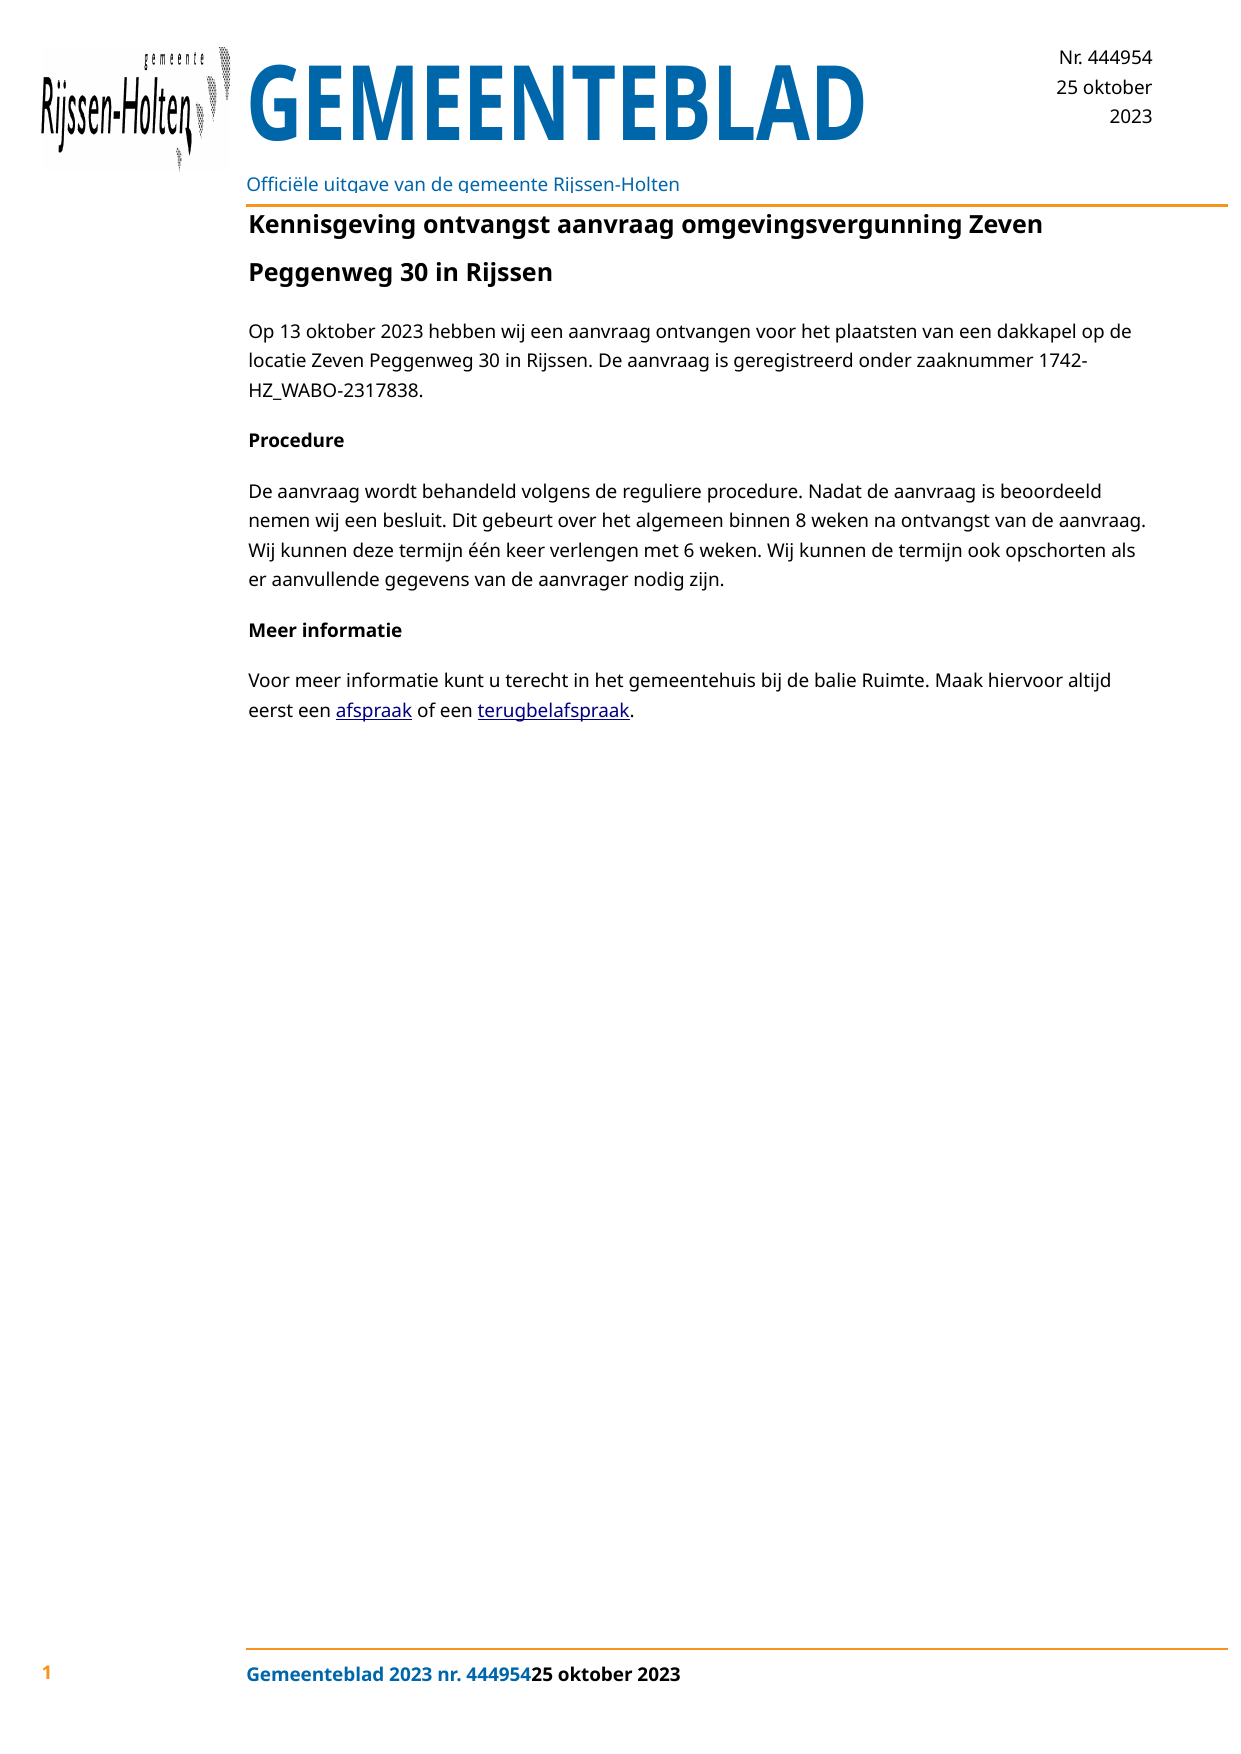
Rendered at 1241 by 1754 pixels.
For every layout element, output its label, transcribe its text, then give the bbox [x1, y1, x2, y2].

text De aanvraag wordt behandeld volgens de reguliere procedure. Nadat de aanvraag is beoordeeld nemen wij een besluit. Dit gebeurt over het algemeen binnen 8 weken na ontvangst van de aanvraag. Wij kunnen deze termijn één keer verlengen met 6 weken. Wij kunnen de termijn ook opschorten als er aanvullende gegevens van de aanvrager nodig zijn. [248, 478, 1152, 592]
text Op 13 oktober 2023 hebben wij een aanvraag ontvangen voor het plaatsten van een dakkapel op de locatie Zeven Peggenweg 30 in Rijssen. De aanvraag is geregistreerd onder zaaknummer 1742-HZ_WABO-2317838. [248, 318, 1152, 403]
text Kennisgeving ontvangst aanvraag omgevingsvergunning Zeven Peggenweg 30 in Rijssen [248, 207, 1152, 288]
text Voor meer informatie kunt u terecht in het gemeentehuis bij de balie Ruimte. Maak hiervoor altijd eerst een afspraak of een terugbelafspraak. [248, 667, 1152, 723]
text Procedure [248, 427, 1152, 453]
text Meer informatie [248, 617, 1152, 643]
picture [41, 47, 231, 172]
